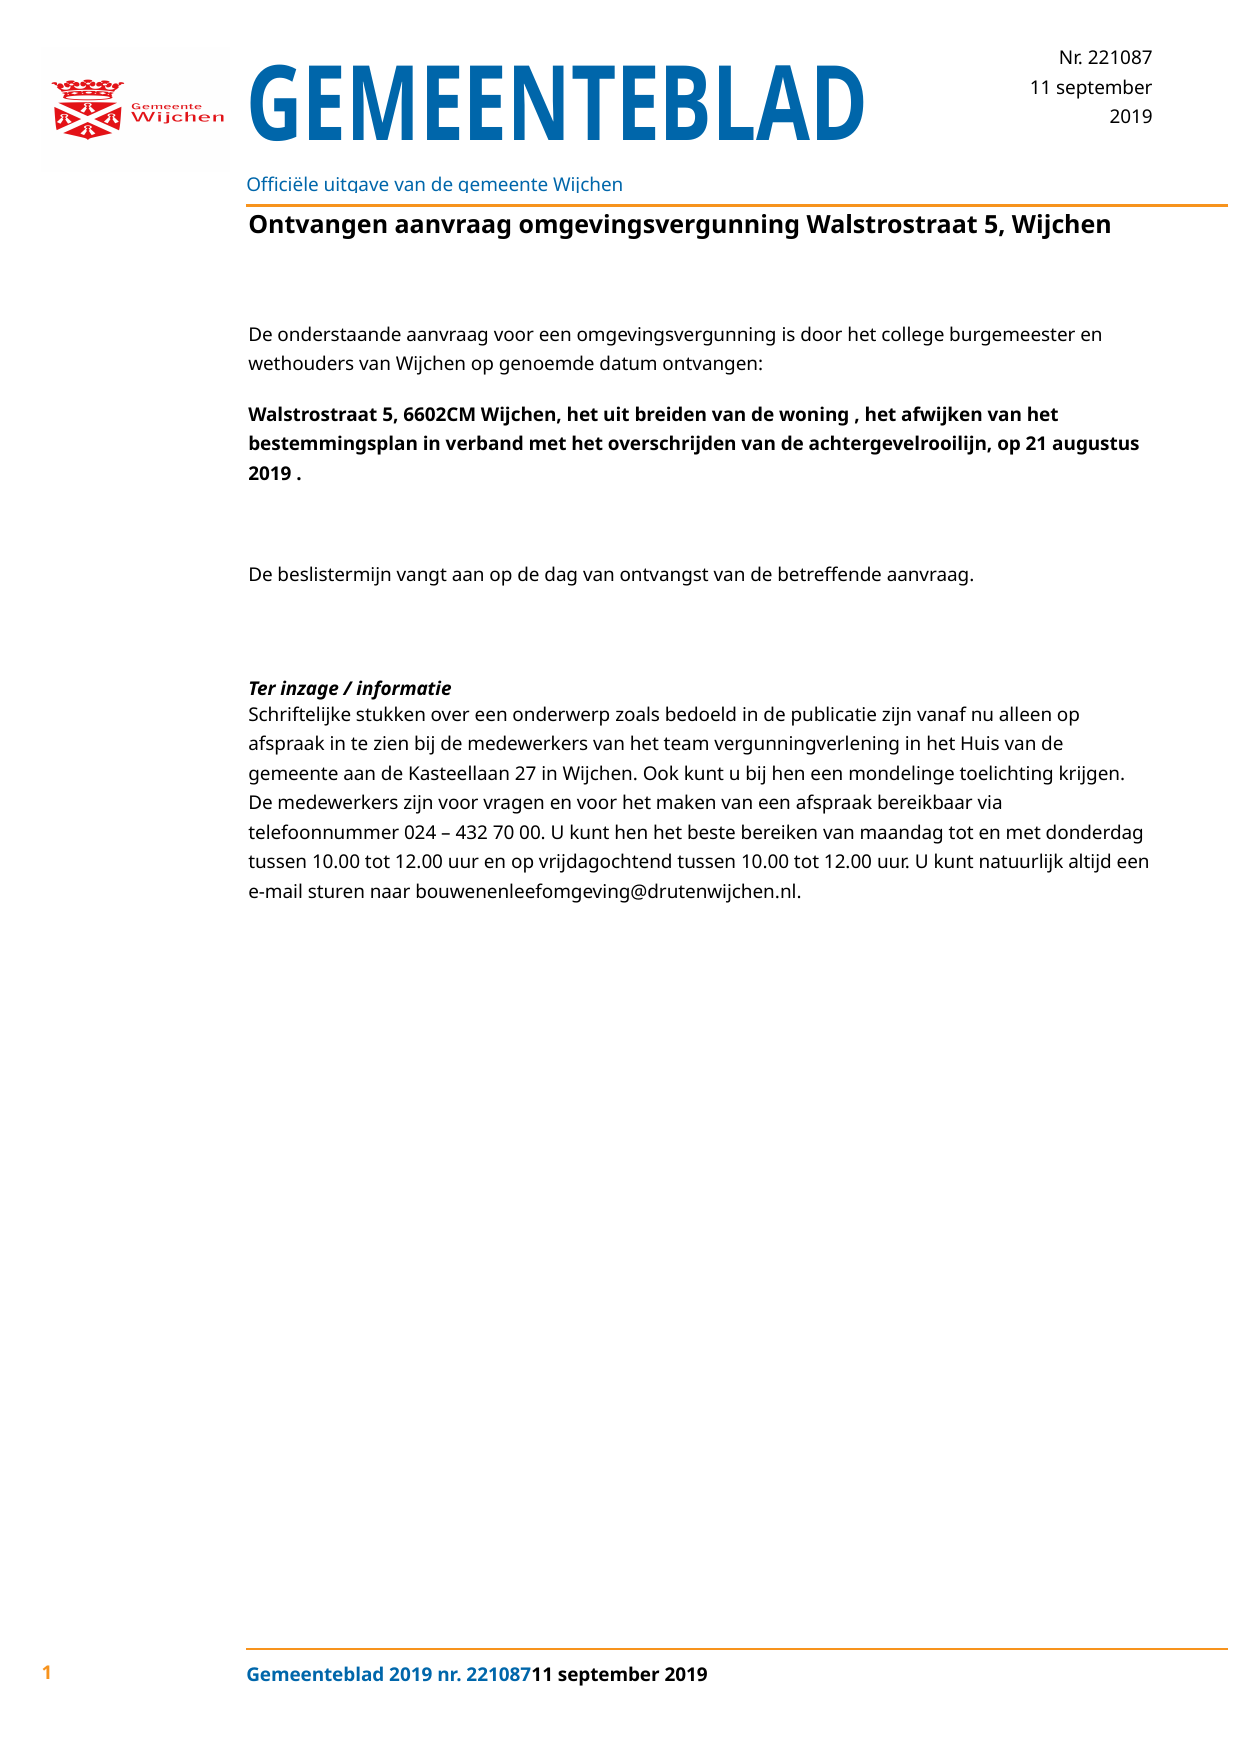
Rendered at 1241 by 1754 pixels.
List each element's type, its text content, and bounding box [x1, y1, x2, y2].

text Walstrostraat 5, 6602CM Wijchen, het uit breiden van de woning , het afwijken van het bestemmingsplan in verband met het overschrijden van de achtergevelrooilijn, op 21 augustus 2019 . [248, 401, 1152, 486]
text De onderstaande aanvraag voor een omgevingsvergunning is door het college burgemeester en wethouders van Wijchen op genoemde datum ontvangen: [248, 321, 1152, 376]
picture [41, 47, 231, 172]
text Schriftelijke stukken over een onderwerp zoals bedoeld in de publicatie zijn vanaf nu alleen op afspraak in te zien bij de medewerkers van het team vergunningverlening in het Huis van de gemeente aan de Kasteellaan 27 in Wijchen. Ook kunt u bij hen een mondelinge toelichting krijgen. De medewerkers zijn voor vragen en voor het maken van een afspraak bereikbaar via telefoonnummer 024 – 432 70 00. U kunt hen het beste bereiken van maandag tot en met donderdag tussen 10.00 tot 12.00 uur en op vrijdagochtend tussen 10.00 tot 12.00 uur. U kunt natuurlijk altijd een e-mail sturen naar bouwenenleefomgeving@drutenwijchen.nl. [248, 701, 1152, 904]
text Ontvangen aanvraag omgevingsvergunning Walstrostraat 5, Wijchen [248, 207, 1152, 241]
text Ter inzage / informatie [248, 675, 1152, 701]
text De beslistermijn vangt aan op de dag van ontvangst van de betreffende aanvraag. [248, 561, 1152, 586]
